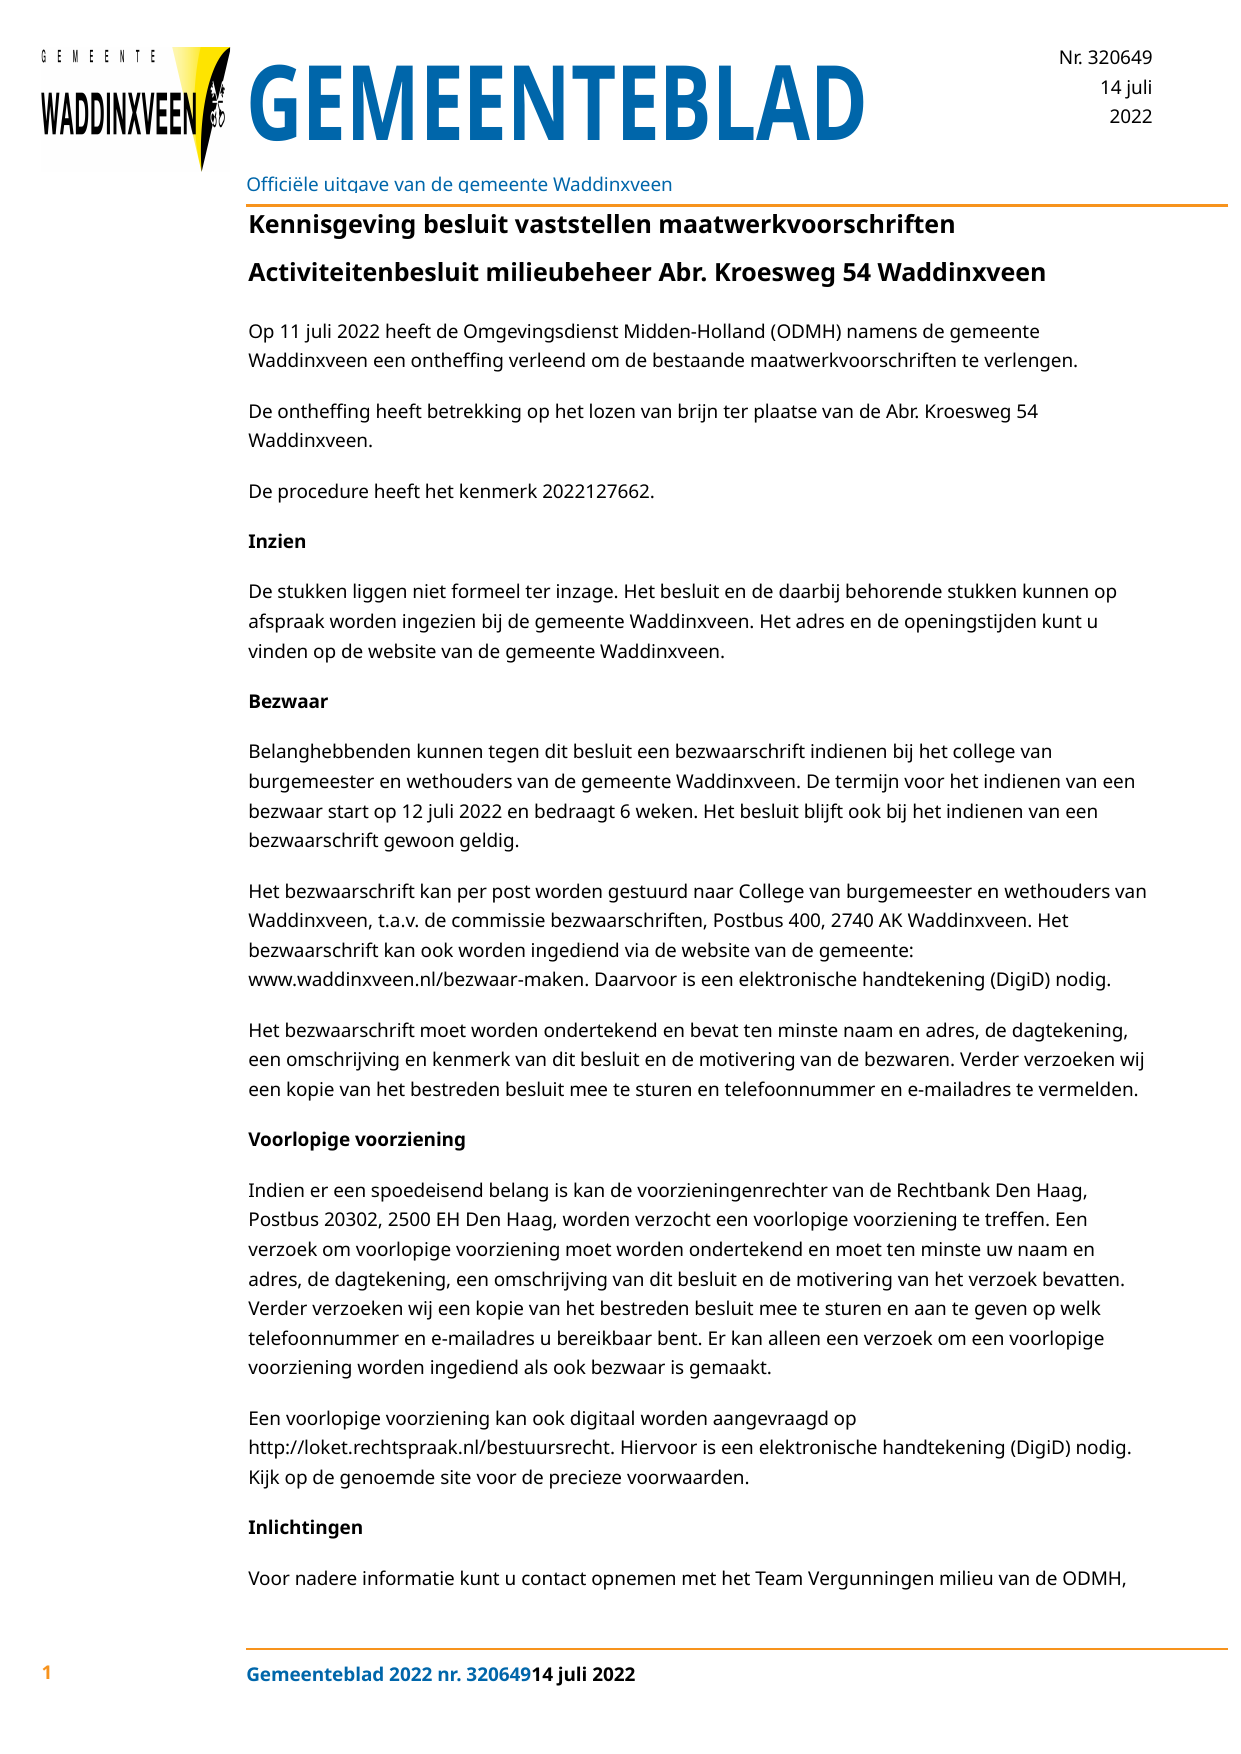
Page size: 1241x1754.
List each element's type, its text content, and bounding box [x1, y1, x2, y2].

text Een voorlopige voorziening kan ook digitaal worden aangevraagd op http://loket.rechtspraak.nl/bestuursrecht. Hiervoor is een elektronische handtekening (DigiD) nodig. Kijk op de genoemde site voor de precieze voorwaarden. [248, 1405, 1152, 1490]
text De ontheffing heeft betrekking op het lozen van brijn ter plaatse van de Abr. Kroesweg 54 Waddinxveen. [248, 398, 1152, 453]
text Het bezwaarschrift moet worden ondertekend en bevat ten minste naam en adres, de dagtekening, een omschrijving en kenmerk van dit besluit en de motivering van de bezwaren. Verder verzoeken wij een kopie van het bestreden besluit mee te sturen en telefoonnummer en e-mailadres te vermelden. [248, 1017, 1152, 1102]
text Op 11 juli 2022 heeft de Omgevingsdienst Midden-Holland (ODMH) namens de gemeente Waddinxveen een ontheffing verleend om de bestaande maatwerkvoorschriften te verlengen. [248, 318, 1152, 373]
text Belanghebbenden kunnen tegen dit besluit een bezwaarschrift indienen bij het college van burgemeester en wethouders van de gemeente Waddinxveen. De termijn voor het indienen van een bezwaar start op 12 juli 2022 en bedraagt 6 weken. Het besluit blijft ook bij het indienen van een bezwaarschrift gewoon geldig. [248, 739, 1152, 853]
text Kennisgeving besluit vaststellen maatwerkvoorschriften Activiteitenbesluit milieubeheer Abr. Kroesweg 54 Waddinxveen [248, 207, 1152, 288]
text Inlichtingen [248, 1514, 1152, 1540]
text Het bezwaarschrift kan per post worden gestuurd naar College van burgemeester en wethouders van Waddinxveen, t.a.v. de commissie bezwaarschriften, Postbus 400, 2740 AK Waddinxveen. Het bezwaarschrift kan ook worden ingediend via de website van de gemeente: www.waddinxveen.nl/bezwaar-maken. Daarvoor is een elektronische handtekening (DigiD) nodig. [248, 878, 1152, 992]
text De procedure heeft het kenmerk 2022127662. [248, 478, 1152, 504]
text Inzien [248, 528, 1152, 554]
text Indien er een spoedeisend belang is kan de voorzieningenrechter van de Rechtbank Den Haag, Postbus 20302, 2500 EH Den Haag, worden verzocht een voorlopige voorziening te treffen. Een verzoek om voorlopige voorziening moet worden ondertekend en moet ten minste uw naam en adres, de dagtekening, een omschrijving van dit besluit en de motivering van het verzoek bevatten. Verder verzoeken wij een kopie van het bestreden besluit mee te sturen en aan te geven op welk telefoonnummer en e-mailadres u bereikbaar bent. Er kan alleen een verzoek om een voorlopige voorziening worden ingediend als ook bezwaar is gemaakt. [248, 1177, 1152, 1380]
text Bezwaar [248, 688, 1152, 714]
text Voorlopige voorziening [248, 1127, 1152, 1152]
text Voor nadere informatie kunt u contact opnemen met het Team Vergunningen milieu van de ODMH, [248, 1565, 1152, 1591]
text De stukken liggen niet formeel ter inzage. Het besluit en de daarbij behorende stukken kunnen op afspraak worden ingezien bij de gemeente Waddinxveen. Het adres en de openingstijden kunt u vinden op de website van de gemeente Waddinxveen. [248, 579, 1152, 664]
picture [41, 47, 231, 172]
